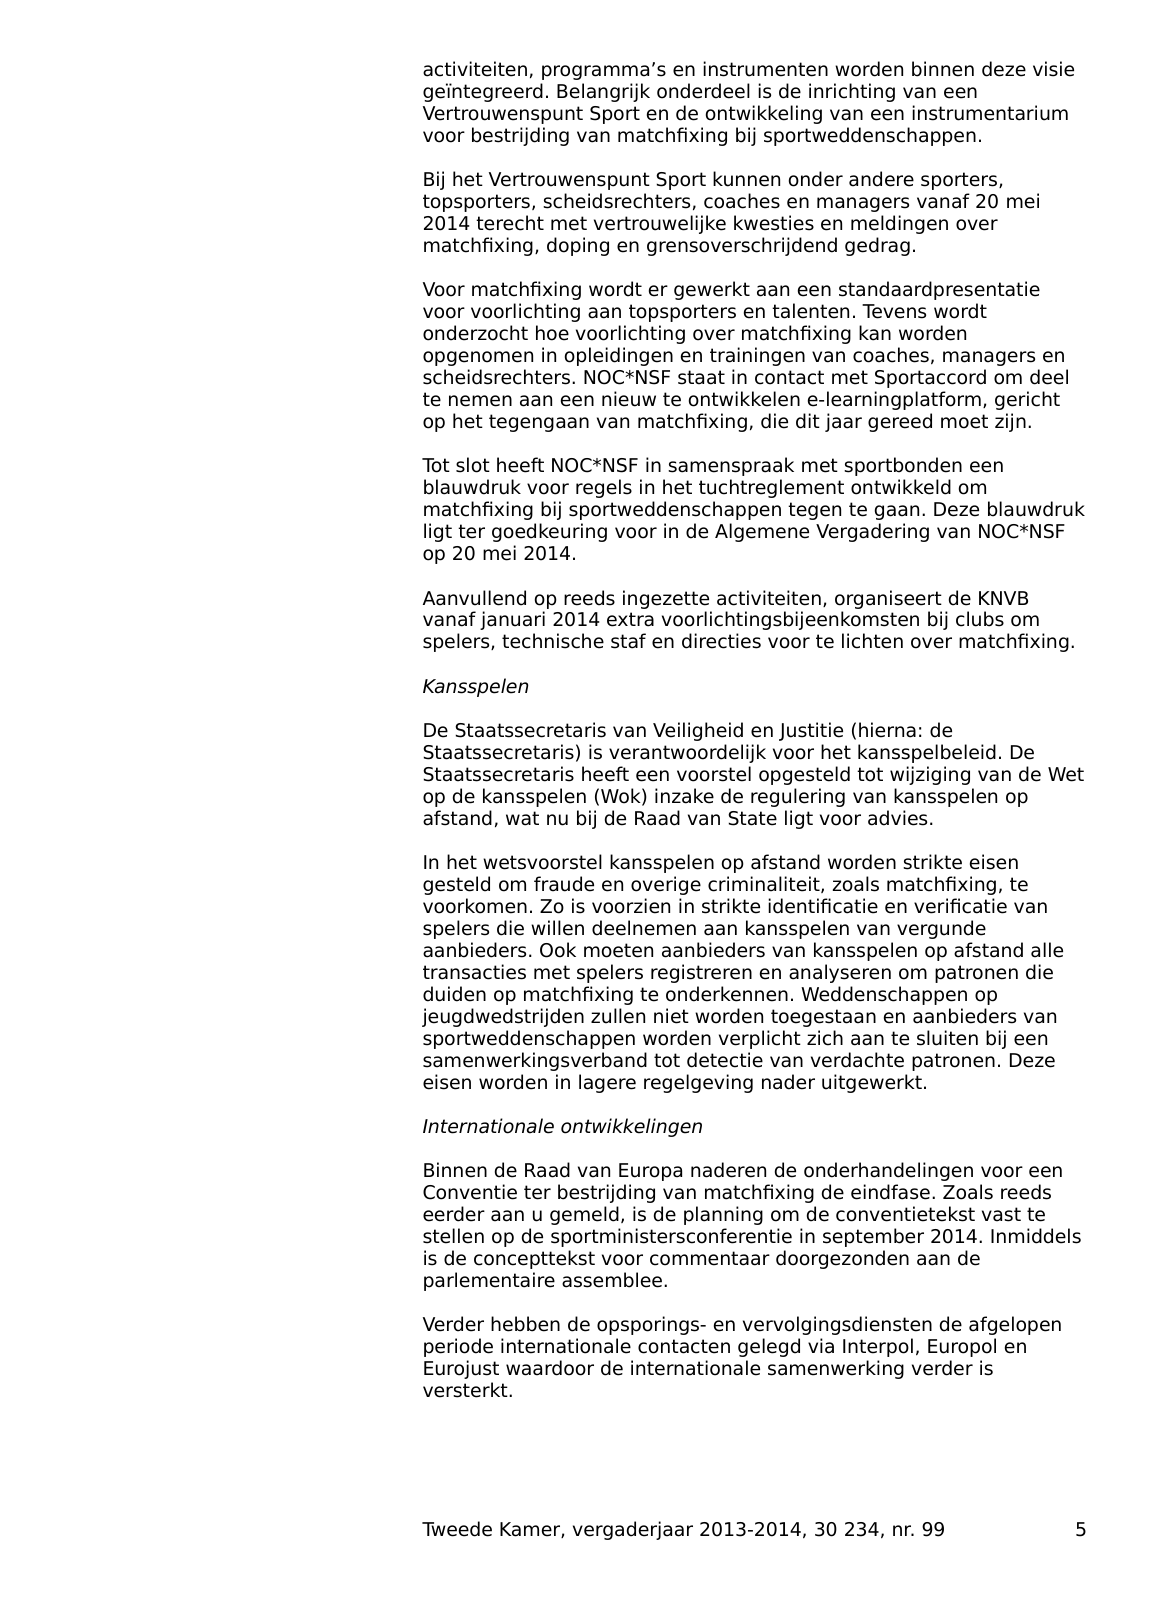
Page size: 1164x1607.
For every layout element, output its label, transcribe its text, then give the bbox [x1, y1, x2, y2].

text De Staatssecretaris van Veiligheid en Justitie (hierna: de Staatssecretaris) is verantwoordelijk voor het kansspelbeleid. De Staatssecretaris heeft een voorstel opgesteld tot wijziging van de Wet op de kansspelen (Wok) inzake de regulering van kansspelen op afstand, wat nu bij de Raad van State ligt voor advies. [422, 720, 1087, 829]
subtitle Kansspelen [422, 676, 1087, 697]
text In het wetsvoorstel kansspelen op afstand worden strikte eisen gesteld om fraude en overige criminaliteit, zoals matchfixing, te voorkomen. Zo is voorzien in strikte identificatie en verificatie van spelers die willen deelnemen aan kansspelen van vergunde aanbieders. Ook moeten aanbieders van kansspelen op afstand alle transacties met spelers registreren en analyseren om patronen die duiden op matchfixing te onderkennen. Weddenschappen op jeugdwedstrijden zullen niet worden toegestaan en aanbieders van sportweddenschappen worden verplicht zich aan te sluiten bij een samenwerkingsverband tot detectie van verdachte patronen. Deze eisen worden in lagere regelgeving nader uitgewerkt. [422, 852, 1087, 1093]
text Aanvullend op reeds ingezette activiteiten, organiseert de KNVB vanaf januari 2014 extra voorlichtingsbijeenkomsten bij clubs om spelers, technische staf en directies voor te lichten over matchfixing. [422, 587, 1087, 653]
subtitle Internationale ontwikkelingen [422, 1116, 1087, 1138]
text Tot slot heeft NOC*NSF in samenspraak met sportbonden een blauwdruk voor regels in het tuchtreglement ontwikkeld om matchfixing bij sportweddenschappen tegen te gaan. Deze blauwdruk ligt ter goedkeuring voor in de Algemene Vergadering van NOC*NSF op 20 mei 2014. [422, 455, 1087, 565]
text Binnen de Raad van Europa naderen de onderhandelingen voor een Conventie ter bestrijding van matchfixing de eindfase. Zoals reeds eerder aan u gemeld, is de planning om de conventietekst vast te stellen op de sportministersconferentie in september 2014. Inmiddels is de concepttekst voor commentaar doorgezonden aan de parlementaire assemblee. [422, 1160, 1087, 1292]
text Voor matchfixing wordt er gewerkt aan een standaardpresentatie voor voorlichting aan topsporters en talenten. Tevens wordt onderzocht hoe voorlichting over matchfixing kan worden opgenomen in opleidingen en trainingen van coaches, managers en scheidsrechters. NOC*NSF staat in contact met Sportaccord om deel te nemen aan een nieuw te ontwikkelen e-learningplatform, gericht op het tegengaan van matchfixing, die dit jaar gereed moet zijn. [422, 279, 1087, 433]
text Bij het Vertrouwenspunt Sport kunnen onder andere sporters, topsporters, scheidsrechters, coaches en managers vanaf 20 mei 2014 terecht met vertrouwelijke kwesties en meldingen over matchfixing, doping en grensoverschrijdend gedrag. [422, 169, 1087, 257]
text Verder hebben de opsporings- en vervolgingsdiensten de afgelopen periode internationale contacten gelegd via Interpol, Europol en Eurojust waardoor de internationale samenwerking verder is versterkt. [422, 1314, 1087, 1402]
text activiteiten, programma’s en instrumenten worden binnen deze visie geïntegreerd. Belangrijk onderdeel is de inrichting van een Vertrouwenspunt Sport en de ontwikkeling van een instrumentarium voor bestrijding van matchfixing bij sportweddenschappen. [422, 59, 1087, 147]
